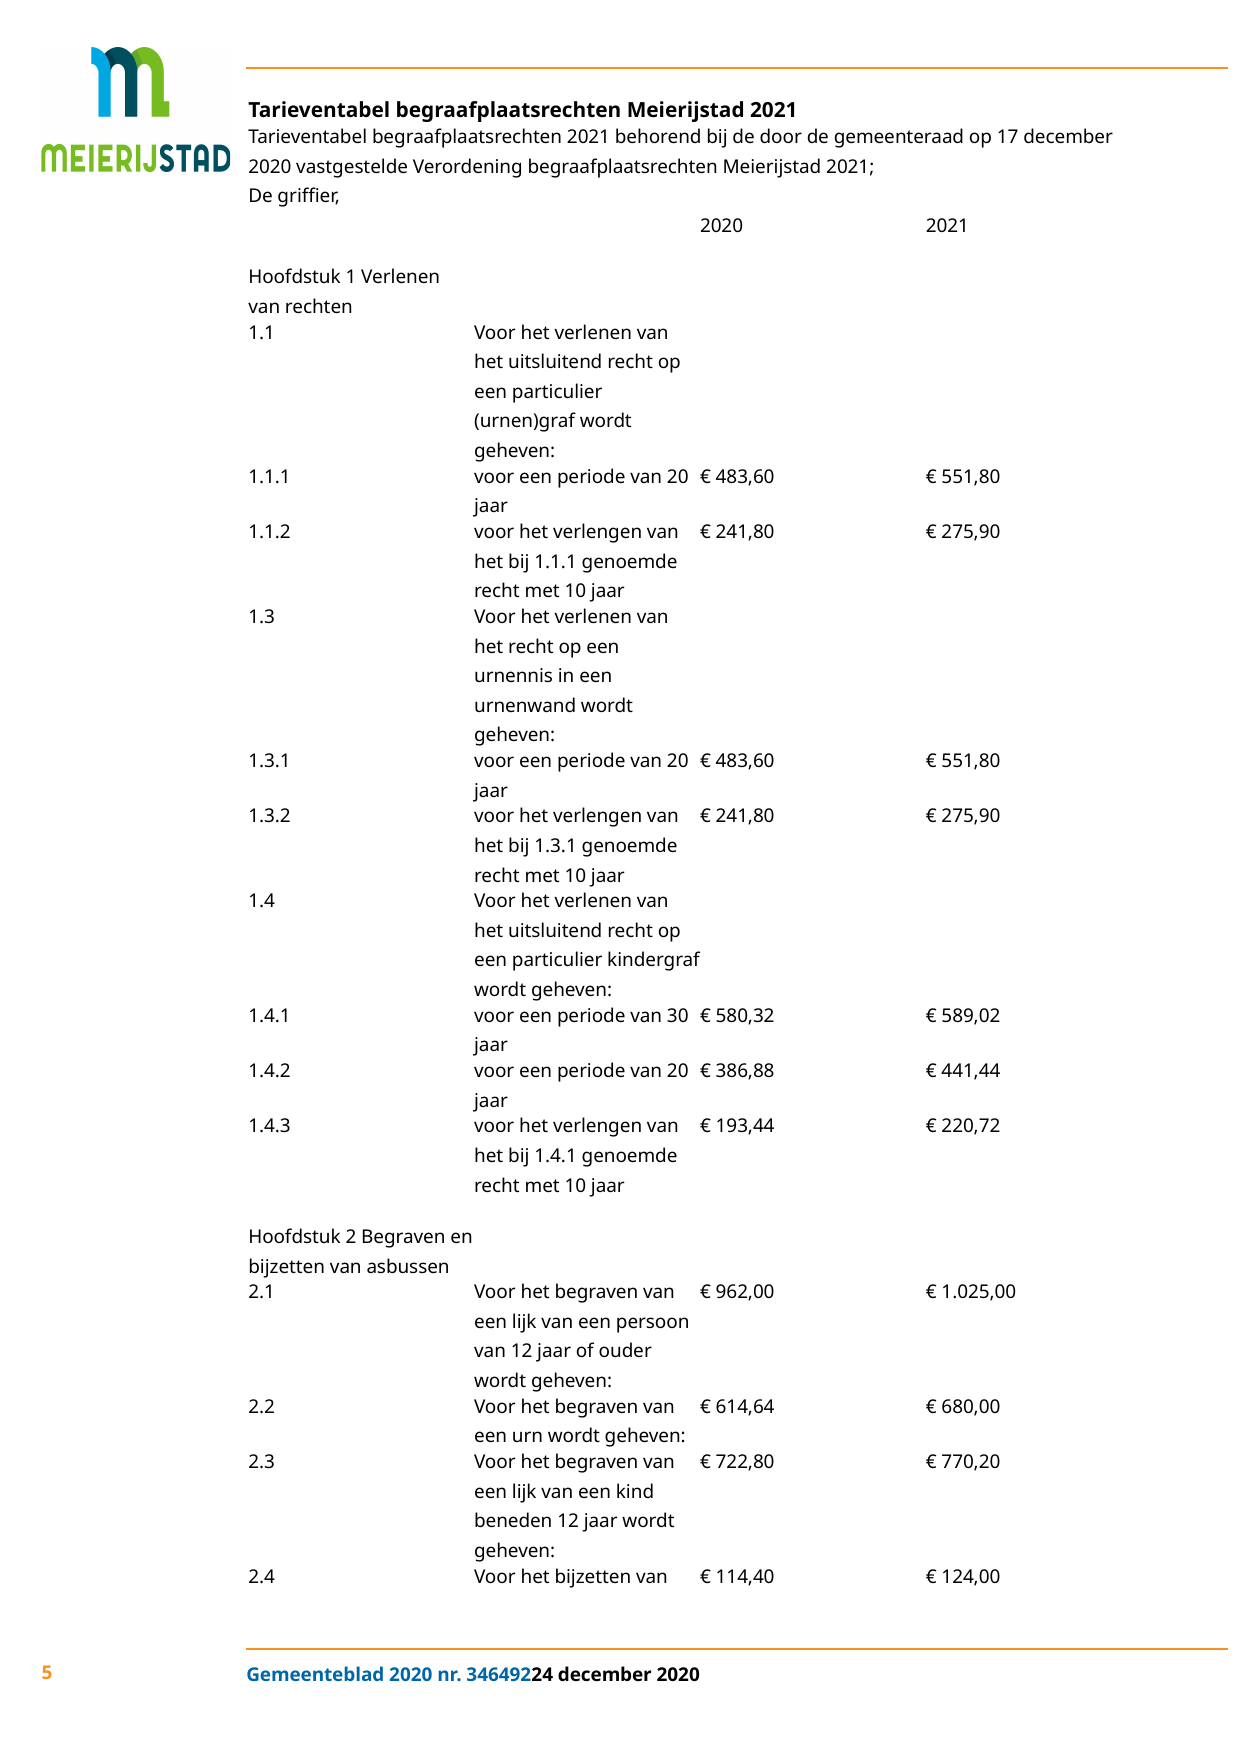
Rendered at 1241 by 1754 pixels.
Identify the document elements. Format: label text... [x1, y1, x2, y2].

table_cell 1.4.3 [248, 1113, 474, 1197]
table_cell 1.4 [248, 888, 474, 1002]
table_cell [474, 1223, 700, 1278]
table_cell voor een periode van 20 jaar [474, 463, 700, 518]
table_cell € 275,90 [926, 518, 1152, 603]
table_cell € 551,80 [926, 463, 1152, 518]
table_cell [248, 238, 474, 264]
table_cell [700, 264, 926, 319]
table_header [248, 212, 474, 238]
table_cell Voor het begraven van een urn wordt geheven: [474, 1393, 700, 1448]
table_cell [926, 1223, 1152, 1278]
table_cell € 441,44 [926, 1057, 1152, 1113]
table_cell € 241,80 [700, 803, 926, 887]
table_cell [700, 888, 926, 1002]
table_cell voor een periode van 30 jaar [474, 1002, 700, 1057]
table_cell 1.3.1 [248, 747, 474, 803]
picture [41, 47, 231, 172]
table_header 2021 [926, 212, 1152, 238]
table_cell Voor het verlenen van het uitsluitend recht op een particulier kindergraf wordt geheven: [474, 888, 700, 1002]
table_cell Voor het begraven van een lijk van een kind beneden 12 jaar wordt geheven: [474, 1448, 700, 1563]
table_cell [700, 319, 926, 463]
table_cell 2.4 [248, 1563, 474, 1588]
table_cell voor een periode van 20 jaar [474, 747, 700, 803]
table_cell € 680,00 [926, 1393, 1152, 1448]
table_cell voor een periode van 20 jaar [474, 1057, 700, 1113]
table_cell [474, 1198, 700, 1223]
table_cell [248, 1198, 474, 1223]
table_cell € 386,88 [700, 1057, 926, 1113]
table_cell 1.1 [248, 319, 474, 463]
table_cell [926, 264, 1152, 319]
table_cell € 220,72 [926, 1113, 1152, 1197]
text Tarieventabel begraafplaatsrechten 2021 behorend bij de door de gemeenteraad op 17 december 2020 vastgestelde Verordening begraafplaatsrechten Meierijstad 2021; [248, 123, 1152, 179]
table_cell € 483,60 [700, 747, 926, 803]
table_cell 1.3 [248, 603, 474, 747]
table_header [474, 212, 700, 238]
table_cell € 193,44 [700, 1113, 926, 1197]
table_cell € 124,00 [926, 1563, 1152, 1588]
table_cell € 722,80 [700, 1448, 926, 1563]
table_header 2020 [700, 212, 926, 238]
table_cell 1.1.2 [248, 518, 474, 603]
table_cell Hoofdstuk 2 Begraven en bijzetten van asbussen [248, 1223, 474, 1278]
table_cell € 614,64 [700, 1393, 926, 1448]
table_cell € 275,90 [926, 803, 1152, 887]
table_cell [926, 319, 1152, 463]
table_cell € 589,02 [926, 1002, 1152, 1057]
table_cell voor het verlengen van het bij 1.3.1 genoemde recht met 10 jaar [474, 803, 700, 887]
table_cell 1.4.2 [248, 1057, 474, 1113]
table_cell € 1.025,00 [926, 1279, 1152, 1393]
table_cell € 114,40 [700, 1563, 926, 1588]
table_cell Voor het begraven van een lijk van een persoon van 12 jaar of ouder wordt geheven: [474, 1279, 700, 1393]
table_cell 1.3.2 [248, 803, 474, 887]
table_cell 2.1 [248, 1279, 474, 1393]
table_cell [700, 238, 926, 264]
table_cell [926, 888, 1152, 1002]
table_cell [700, 1223, 926, 1278]
table_cell [474, 264, 700, 319]
table_cell [926, 603, 1152, 747]
table_cell € 770,20 [926, 1448, 1152, 1563]
table_cell [700, 603, 926, 747]
table_cell € 241,80 [700, 518, 926, 603]
table_cell 1.4.1 [248, 1002, 474, 1057]
table_cell Voor het verlenen van het uitsluitend recht op een particulier (urnen)graf wordt geheven: [474, 319, 700, 463]
text De griffier, [248, 182, 1152, 208]
table_cell € 580,32 [700, 1002, 926, 1057]
table_cell [700, 1198, 926, 1223]
table_cell 1.1.1 [248, 463, 474, 518]
table_cell [926, 238, 1152, 264]
table_cell voor het verlengen van het bij 1.1.1 genoemde recht met 10 jaar [474, 518, 700, 603]
table_cell € 483,60 [700, 463, 926, 518]
table_cell [926, 1198, 1152, 1223]
table_cell voor het verlengen van het bij 1.4.1 genoemde recht met 10 jaar [474, 1113, 700, 1197]
table_cell [474, 238, 700, 264]
text Tarieventabel begraafplaatsrechten Meierijstad 2021 [248, 95, 1152, 123]
table_cell 2.3 [248, 1448, 474, 1563]
table_cell € 551,80 [926, 747, 1152, 803]
table_cell Hoofdstuk 1 Verlenen van rechten [248, 264, 474, 319]
table_cell Voor het verlenen van het recht op een urnennis in een urnenwand wordt geheven: [474, 603, 700, 747]
table_cell Voor het bijzetten van [474, 1563, 700, 1588]
table_cell € 962,00 [700, 1279, 926, 1393]
table_cell 2.2 [248, 1393, 474, 1448]
